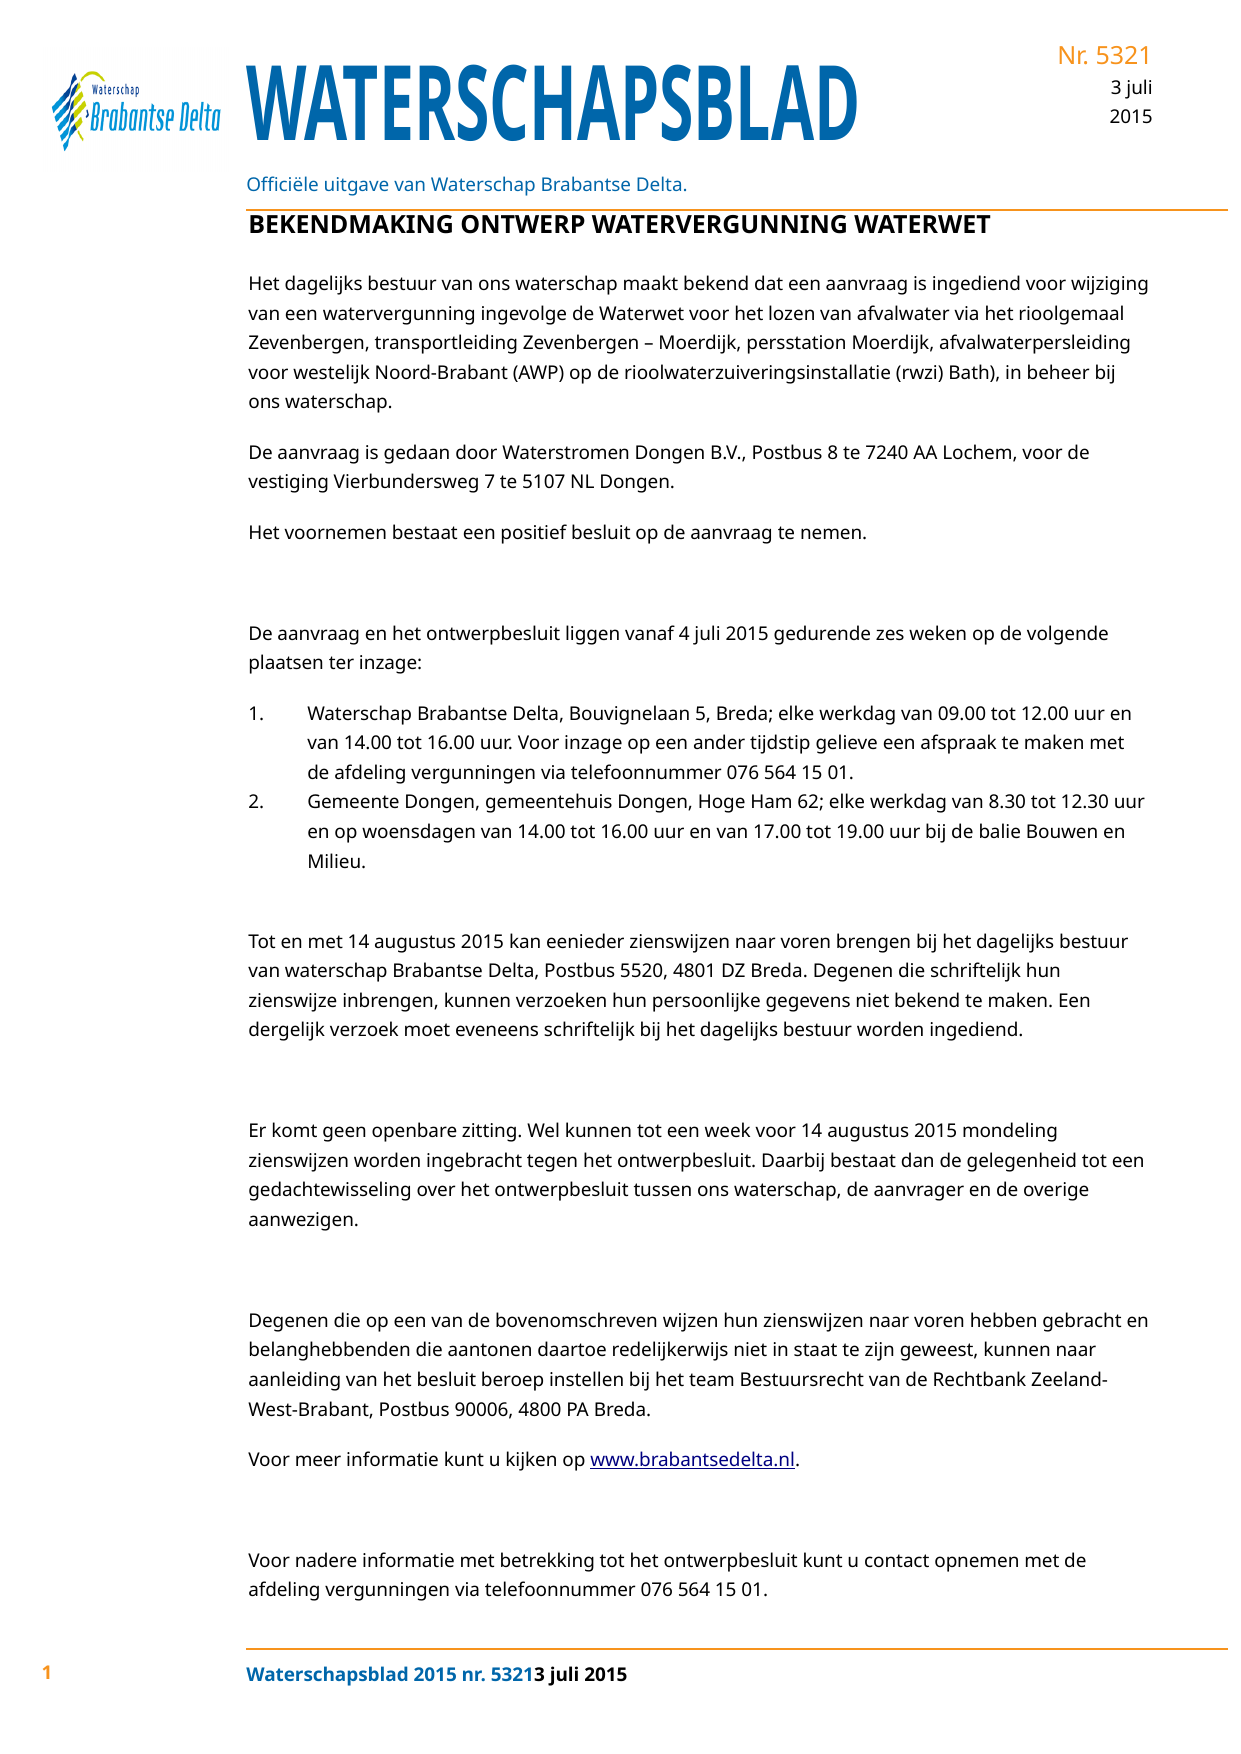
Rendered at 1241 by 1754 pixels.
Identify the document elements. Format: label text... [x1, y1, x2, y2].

text De aanvraag en het ontwerpbesluit liggen vanaf 4 juli 2015 gedurende zes weken op de volgende plaatsen ter inzage: [248, 620, 1152, 675]
text BEKENDMAKING ONTWERP WATERVERGUNNING WATERWET [248, 211, 1152, 241]
text Voor nadere informatie met betrekking tot het ontwerpbesluit kunt u contact opnemen met de afdeling vergunningen via telefoonnummer 076 564 15 01. [248, 1547, 1152, 1602]
text De aanvraag is gedaan door Waterstromen Dongen B.V., Postbus 8 te 7240 AA Lochem, voor de vestiging Vierbundersweg 7 te 5107 NL Dongen. [248, 439, 1152, 494]
list Waterschap Brabantse Delta, Bouvignelaan 5, Breda; elke werkdag van 09.00 tot 12.00 uur en van 14.00 tot 16.00 uur. Voor inzage op een ander tijdstip gelieve een afspraak te maken met de afdeling vergunningen via telefoonnummer 076 564 15 01. [248, 700, 1152, 785]
text Tot en met 14 augustus 2015 kan eenieder zienswijzen naar voren brengen bij het dagelijks bestuur van waterschap Brabantse Delta, Postbus 5520, 4801 DZ Breda. Degenen die schriftelijk hun zienswijze inbrengen, kunnen verzoeken hun persoonlijke gegevens niet bekend te maken. Een dergelijk verzoek moet eveneens schriftelijk bij het dagelijks bestuur worden ingediend. [248, 928, 1152, 1042]
picture [41, 47, 231, 172]
text Voor meer informatie kunt u kijken op www.brabantsedelta.nl. [248, 1446, 1152, 1472]
text Degenen die op een van de bovenomschreven wijzen hun zienswijzen naar voren hebben gebracht en belanghebbenden die aantonen daartoe redelijkerwijs niet in staat te zijn geweest, kunnen naar aanleiding van het besluit beroep instellen bij het team Bestuursrecht van de Rechtbank Zeeland-West-Brabant, Postbus 90006, 4800 PA Breda. [248, 1307, 1152, 1421]
text Het dagelijks bestuur van ons waterschap maakt bekend dat een aanvraag is ingediend voor wijziging van een watervergunning ingevolge de Waterwet voor het lozen van afvalwater via het rioolgemaal Zevenbergen, transportleiding Zevenbergen – Moerdijk, persstation Moerdijk, afvalwaterpersleiding voor westelijk Noord-Brabant (AWP) op de rioolwaterzuiveringsinstallatie (rwzi) Bath), in beheer bij ons waterschap. [248, 270, 1152, 414]
text Er komt geen openbare zitting. Wel kunnen tot een week voor 14 augustus 2015 mondeling zienswijzen worden ingebracht tegen het ontwerpbesluit. Daarbij bestaat dan de gelegenheid tot een gedachtewisseling over het ontwerpbesluit tussen ons waterschap, de aanvrager en de overige aanwezigen. [248, 1117, 1152, 1232]
list Gemeente Dongen, gemeentehuis Dongen, Hoge Ham 62; elke werkdag van 8.30 tot 12.30 uur en op woensdagen van 14.00 tot 16.00 uur en van 17.00 tot 19.00 uur bij de balie Bouwen en Milieu. [248, 789, 1152, 873]
text Het voornemen bestaat een positief besluit op de aanvraag te nemen. [248, 519, 1152, 545]
